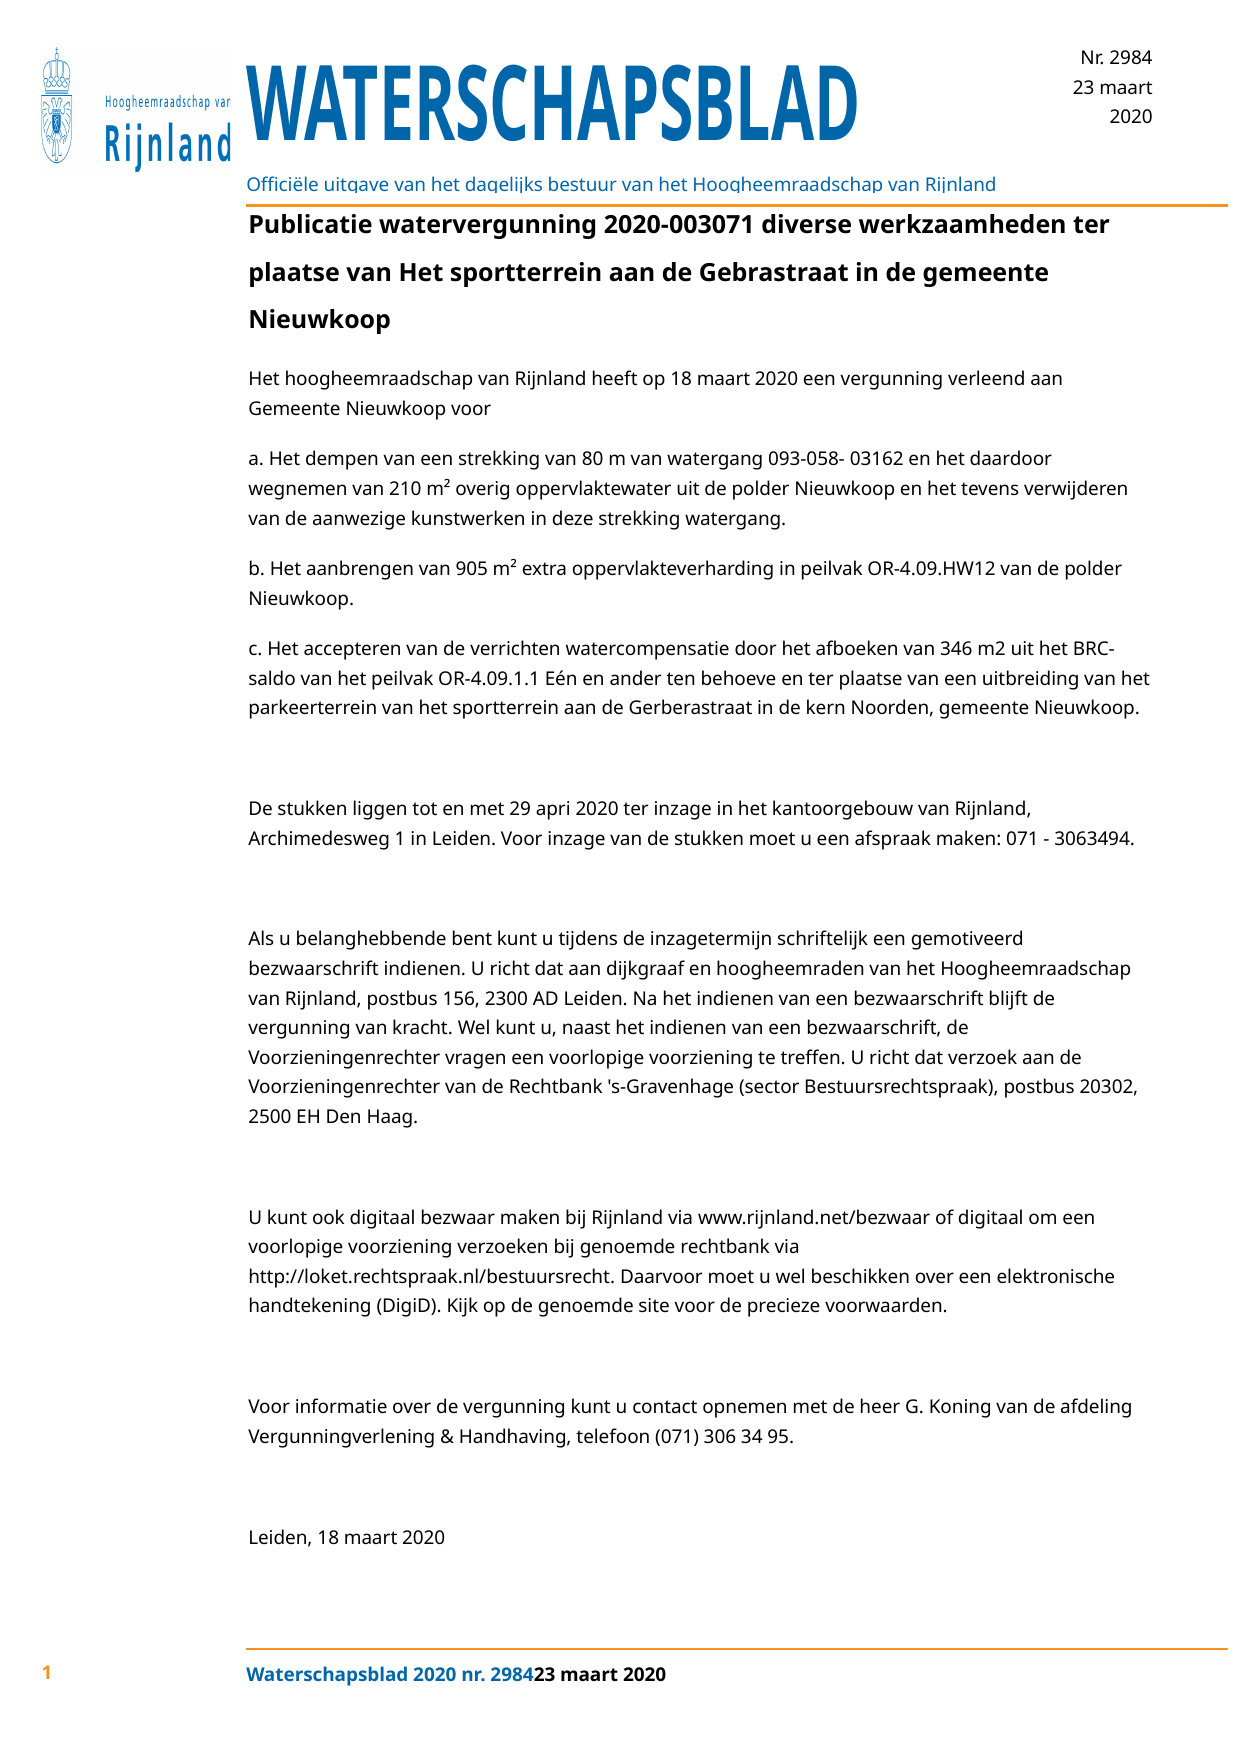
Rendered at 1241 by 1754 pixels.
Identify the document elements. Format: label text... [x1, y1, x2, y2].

text De stukken liggen tot en met 29 apri 2020 ter inzage in het kantoorgebouw van Rijnland, Archimedesweg 1 in Leiden. Voor inzage van de stukken moet u een afspraak maken: 071 - 3063494. [248, 795, 1152, 850]
text c. Het accepteren van de verrichten watercompensatie door het afboeken van 346 m2 uit het BRC-saldo van het peilvak OR-4.09.1.1 Eén en ander ten behoeve en ter plaatse van een uitbreiding van het parkeerterrein van het sportterrein aan de Gerberastraat in de kern Noorden, gemeente Nieuwkoop. [248, 635, 1152, 720]
text Als u belanghebbende bent kunt u tijdens de inzagetermijn schriftelijk een gemotiveerd bezwaarschrift indienen. U richt dat aan dijkgraaf en hoogheemraden van het Hoogheemraadschap van Rijnland, postbus 156, 2300 AD Leiden. Na het indienen van een bezwaarschrift blijft de vergunning van kracht. Wel kunt u, naast het indienen van een bezwaarschrift, de Voorzieningenrechter vragen een voorlopige voorziening te treffen. U richt dat verzoek aan de Voorzieningenrechter van de Rechtbank 's-Gravenhage (sector Bestuursrechtspraak), postbus 20302, 2500 EH Den Haag. [248, 926, 1152, 1129]
text Leiden, 18 maart 2020 [248, 1524, 1152, 1549]
text Het hoogheemraadschap van Rijnland heeft op 18 maart 2020 een vergunning verleend aan Gemeente Nieuwkoop voor [248, 366, 1152, 421]
text b. Het aanbrengen van 905 m² extra oppervlakteverharding in peilvak OR-4.09.HW12 van de polder Nieuwkoop. [248, 555, 1152, 610]
text a. Het dempen van een strekking van 80 m van watergang 093-058- 03162 en het daardoor wegnemen van 210 m² overig oppervlaktewater uit de polder Nieuwkoop en het tevens verwijderen van de aanwezige kunstwerken in deze strekking watergang. [248, 446, 1152, 530]
text Publicatie watervergunning 2020-003071 diverse werkzaamheden ter plaatse van Het sportterrein aan de Gebrastraat in de gemeente Nieuwkoop [248, 207, 1152, 336]
text U kunt ook digitaal bezwaar maken bij Rijnland via www.rijnland.net/bezwaar of digitaal om een voorlopige voorziening verzoeken bij genoemde rechtbank via http://loket.rechtspraak.nl/bestuursrecht. Daarvoor moet u wel beschikken over een elektronische handtekening (DigiD). Kijk op de genoemde site voor de precieze voorwaarden. [248, 1204, 1152, 1318]
picture [41, 47, 231, 172]
text Voor informatie over de vergunning kunt u contact opnemen met de heer G. Koning van de afdeling Vergunningverlening & Handhaving, telefoon (071) 306 34 95. [248, 1393, 1152, 1449]
